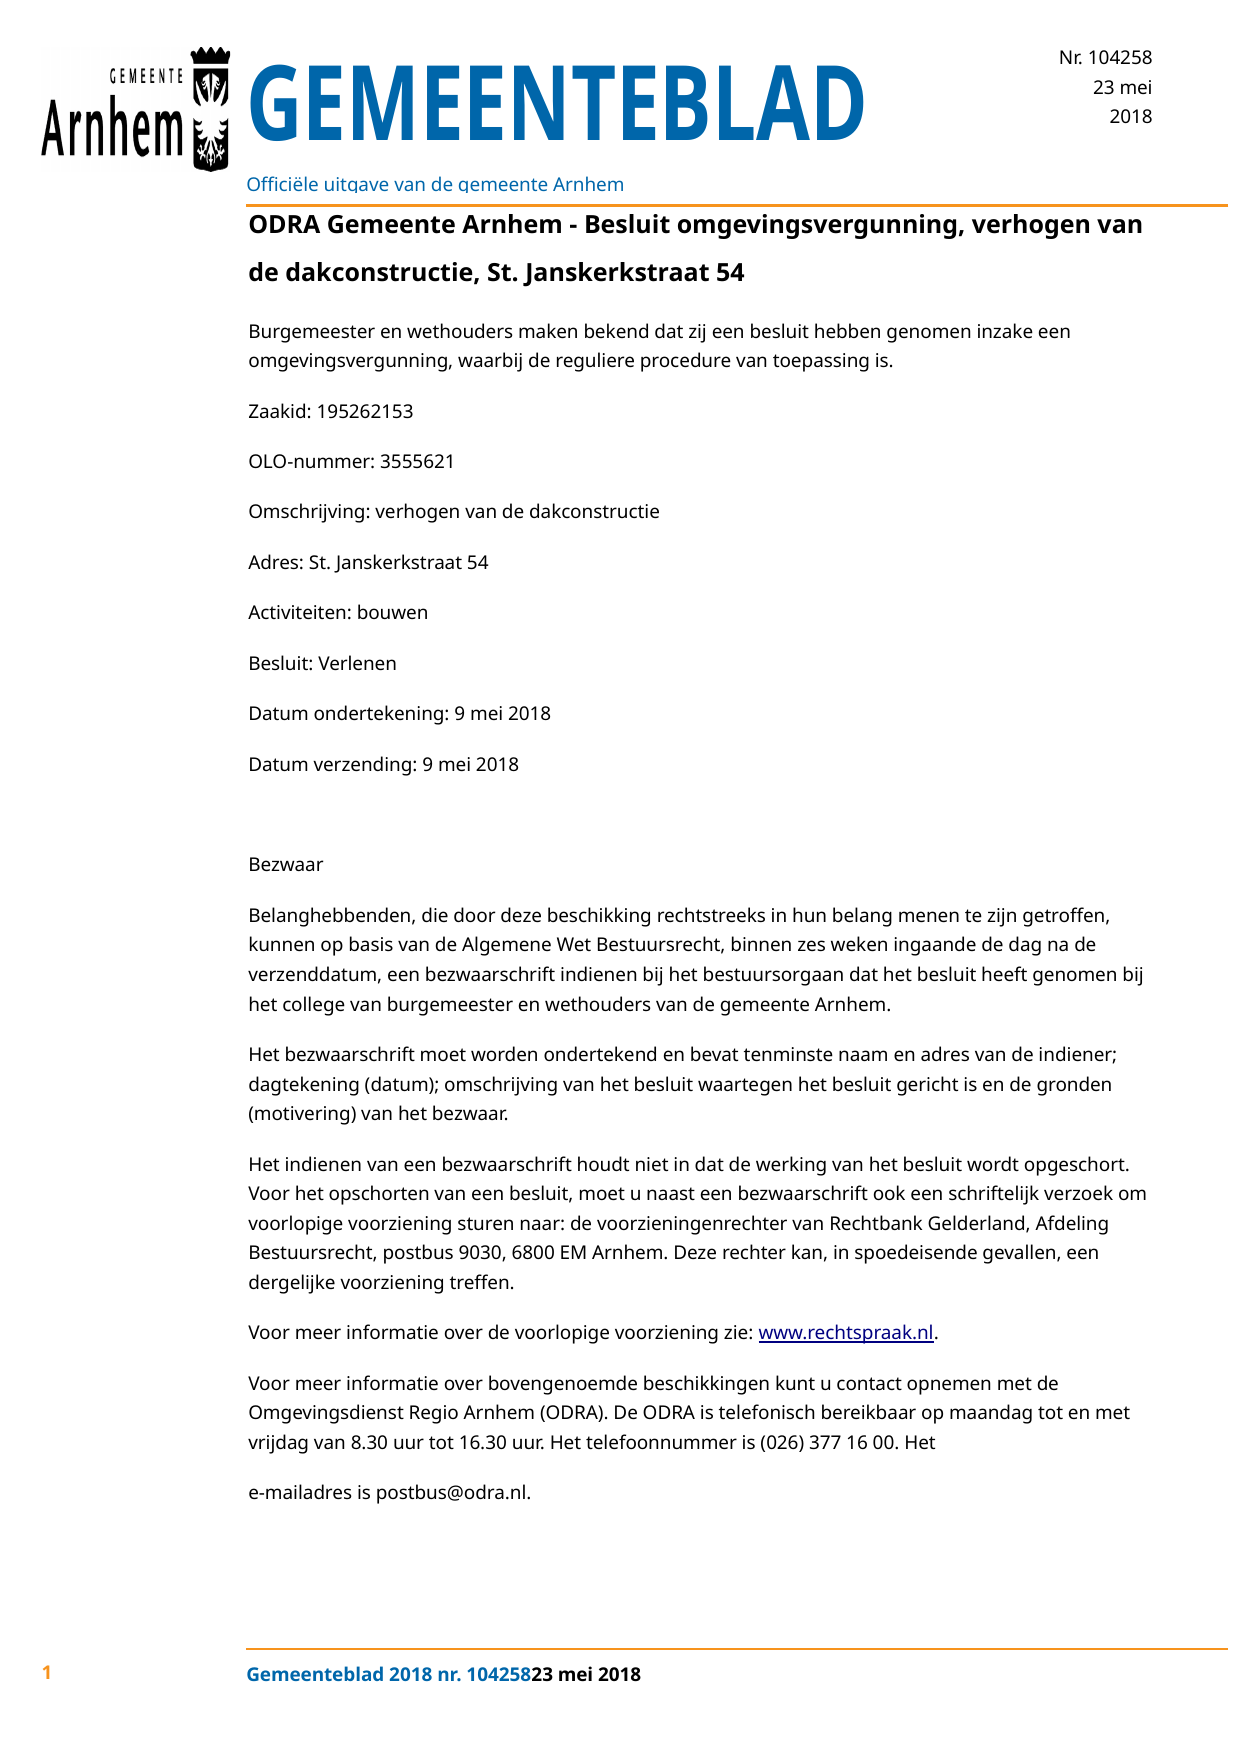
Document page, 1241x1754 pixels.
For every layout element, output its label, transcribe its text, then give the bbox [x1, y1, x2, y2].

picture [41, 47, 231, 172]
text Besluit: Verlenen [248, 650, 1152, 676]
text Burgemeester en wethouders maken bekend dat zij een besluit hebben genomen inzake een omgevingsvergunning, waarbij de reguliere procedure van toepassing is. [248, 318, 1152, 373]
text Belanghebbenden, die door deze beschikking rechtstreeks in hun belang menen te zijn getroffen, kunnen op basis van de Algemene Wet Bestuursrecht, binnen zes weken ingaande de dag na de verzenddatum, een bezwaarschrift indienen bij het bestuursorgaan dat het besluit heeft genomen bij het college van burgemeester en wethouders van de gemeente Arnhem. [248, 902, 1152, 1017]
text Zaakid: 195262153 [248, 398, 1152, 424]
text Datum ondertekening: 9 mei 2018 [248, 700, 1152, 726]
text Activiteiten: bouwen [248, 599, 1152, 625]
text e-mailadres is postbus@odra.nl. [248, 1479, 1152, 1505]
text Het bezwaarschrift moet worden ondertekend en bevat tenminste naam en adres van de indiener; dagtekening (datum); omschrijving van het besluit waartegen het besluit gericht is en de gronden (motivering) van het bezwaar. [248, 1041, 1152, 1126]
text Adres: St. Janskerkstraat 54 [248, 549, 1152, 575]
text ODRA Gemeente Arnhem - Besluit omgevingsvergunning, verhogen van de dakconstructie, St. Janskerkstraat 54 [248, 207, 1152, 288]
text Voor meer informatie over de voorlopige voorziening zie: www.rechtspraak.nl. [248, 1319, 1152, 1345]
text Datum verzending: 9 mei 2018 [248, 751, 1152, 777]
text OLO-nummer: 3555621 [248, 448, 1152, 474]
text Bezwaar [248, 852, 1152, 877]
text Voor meer informatie over bovengenoemde beschikkingen kunt u contact opnemen met de Omgevingsdienst Regio Arnhem (ODRA). De ODRA is telefonisch bereikbaar op maandag tot en met vrijdag van 8.30 uur tot 16.30 uur. Het telefoonnummer is (026) 377 16 00. Het [248, 1370, 1152, 1455]
text Omschrijving: verhogen van de dakconstructie [248, 499, 1152, 524]
text Het indienen van een bezwaarschrift houdt niet in dat de werking van het besluit wordt opgeschort. Voor het opschorten van een besluit, moet u naast een bezwaarschrift ook een schriftelijk verzoek om voorlopige voorziening sturen naar: de voorzieningenrechter van Rechtbank Gelderland, Afdeling Bestuursrecht, postbus 9030, 6800 EM Arnhem. Deze rechter kan, in spoedeisende gevallen, een dergelijke voorziening treffen. [248, 1151, 1152, 1295]
